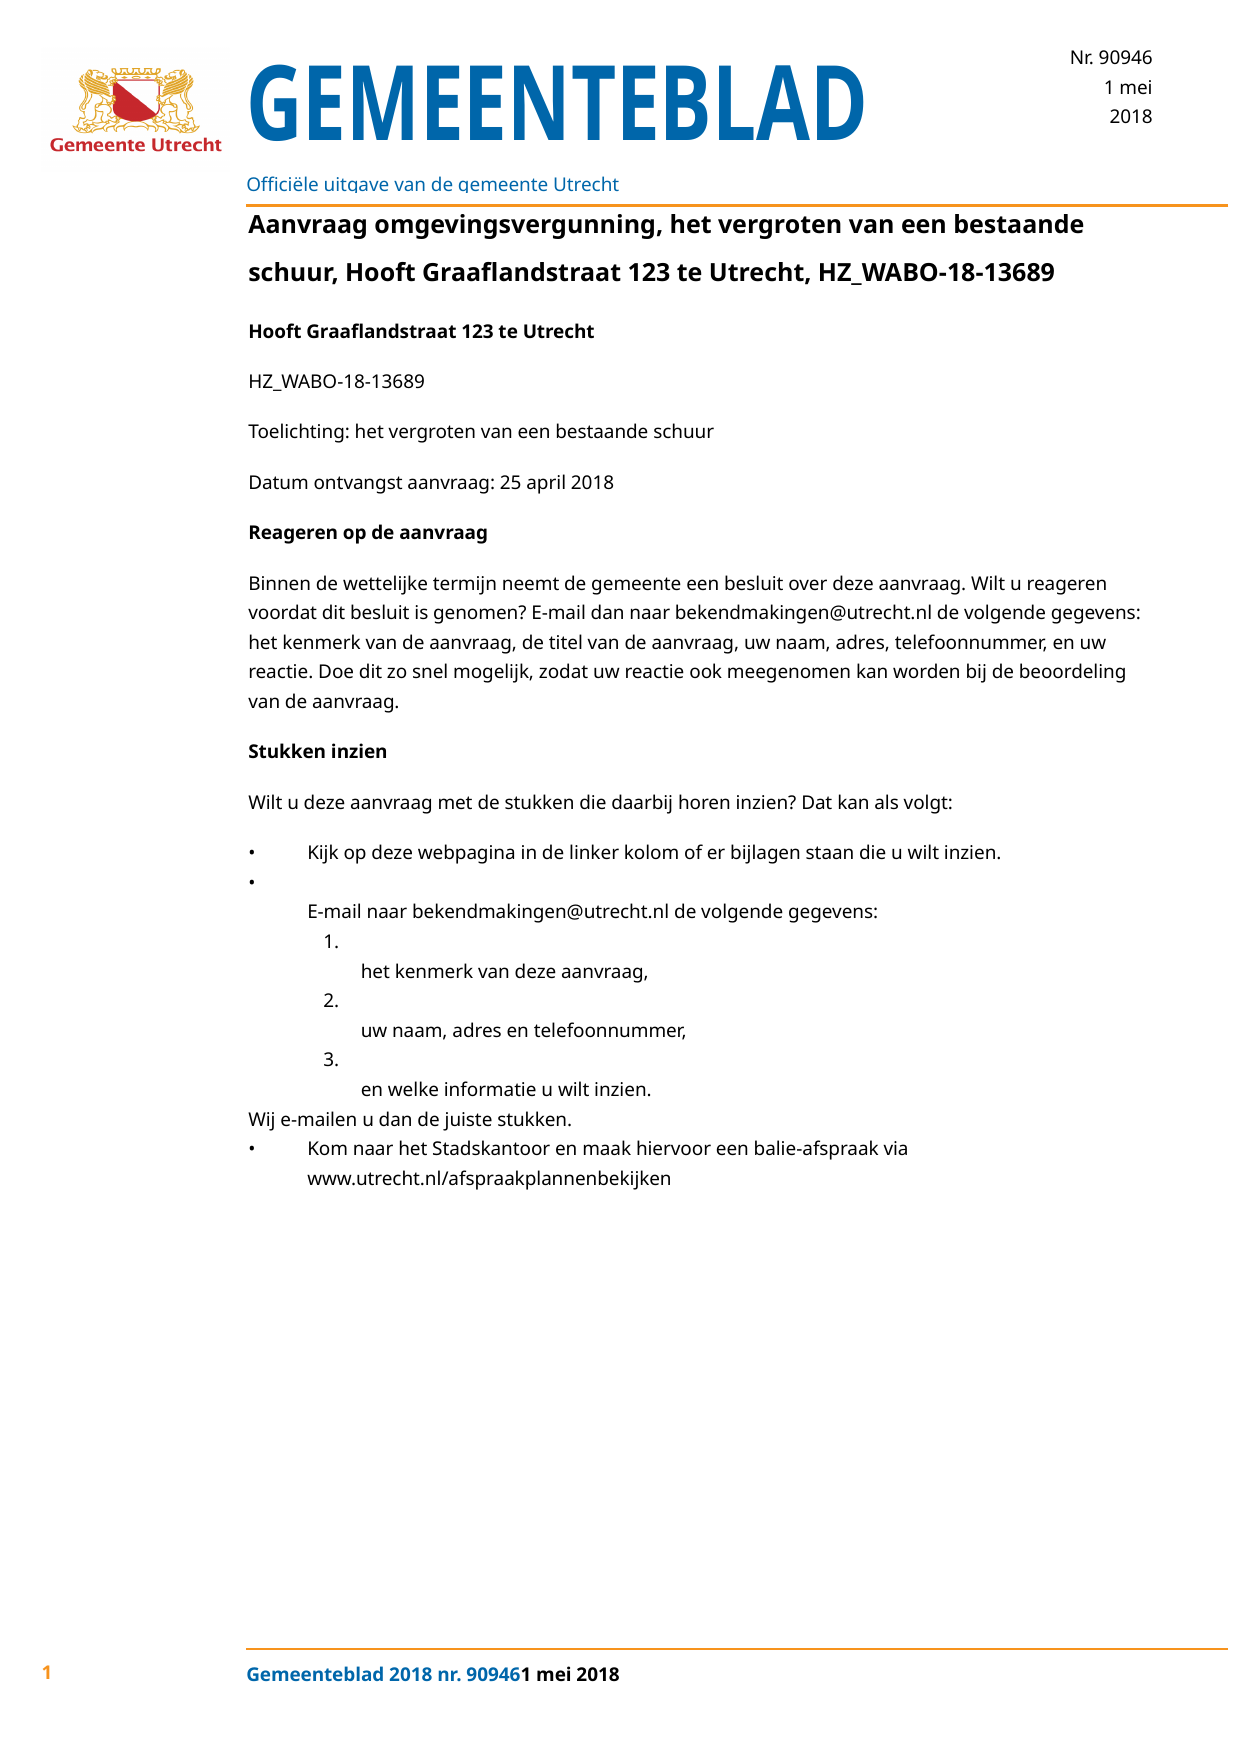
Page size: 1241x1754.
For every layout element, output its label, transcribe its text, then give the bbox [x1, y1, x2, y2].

text Reageren op de aanvraag [248, 519, 1152, 545]
list Kom naar het Stadskantoor en maak hiervoor een balie-afspraak via www.utrecht.nl/afspraakplannenbekijken [248, 1135, 1152, 1191]
list en welke informatie u wilt inzien. [323, 1076, 1152, 1102]
text HZ_WABO-18-13689 [248, 368, 1152, 394]
text Wij e-mailen u dan de juiste stukken. [248, 1106, 1152, 1132]
list uw naam, adres en telefoonnummer, [323, 1017, 1152, 1043]
text Binnen de wettelijke termijn neemt de gemeente een besluit over deze aanvraag. Wilt u reageren voordat dit besluit is genomen? E-mail dan naar bekendmakingen@utrecht.nl de volgende gegevens: het kenmerk van de aanvraag, de titel van de aanvraag, uw naam, adres, telefoonnummer, en uw reactie. Doe dit zo snel mogelijk, zodat uw reactie ook meegenomen kan worden bij de beoordeling van de aanvraag. [248, 570, 1152, 714]
text Stukken inzien [248, 739, 1152, 764]
list E-mail naar bekendmakingen@utrecht.nl de volgende gegevens: [248, 899, 1152, 924]
text Datum ontvangst aanvraag: 25 april 2018 [248, 469, 1152, 495]
text Hooft Graaflandstraat 123 te Utrecht [248, 318, 1152, 344]
picture [41, 47, 231, 172]
text Wilt u deze aanvraag met de stukken die daarbij horen inzien? Dat kan als volgt: [248, 789, 1152, 815]
list het kenmerk van deze aanvraag, [323, 958, 1152, 984]
text Toelichting: het vergroten van een bestaande schuur [248, 419, 1152, 444]
list Kijk op deze webpagina in de linker kolom of er bijlagen staan die u wilt inzien. [248, 839, 1152, 865]
text Aanvraag omgevingsvergunning, het vergroten van een bestaande schuur, Hooft Graaflandstraat 123 te Utrecht, HZ_WABO-18-13689 [248, 207, 1152, 288]
